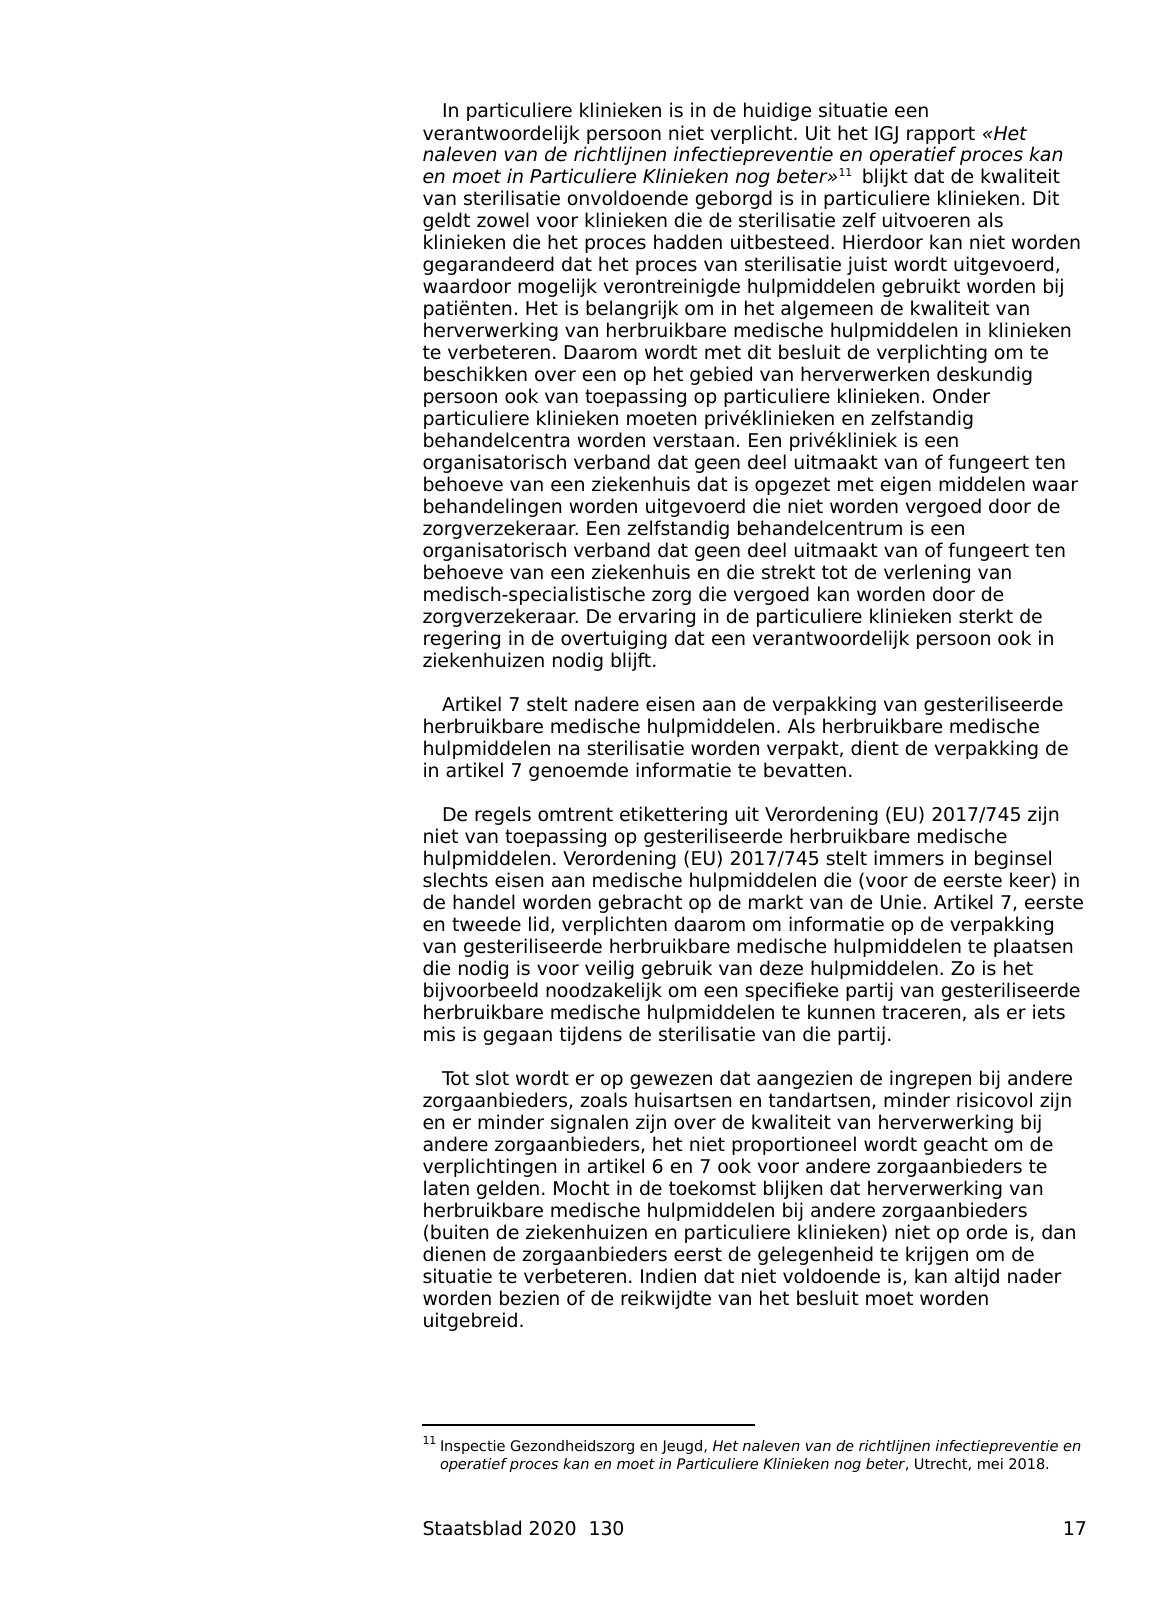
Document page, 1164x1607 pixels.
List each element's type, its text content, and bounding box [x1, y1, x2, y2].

text In particuliere klinieken is in de huidige situatie een verantwoordelijk persoon niet verplicht. Uit het IGJ rapport «Het naleven van de richtlijnen infectiepreventie en operatief proces kan en moet in Particuliere Klinieken nog beter» blijkt dat de kwaliteit van sterilisatie onvoldoende geborgd is in particuliere klinieken. Dit geldt zowel voor klinieken die de sterilisatie zelf uitvoeren als klinieken die het proces hadden uitbesteed. Hierdoor kan niet worden gegarandeerd dat het proces van sterilisatie juist wordt uitgevoerd, waardoor mogelijk verontreinigde hulpmiddelen gebruikt worden bij patiënten. Het is belangrijk om in het algemeen de kwaliteit van herverwerking van herbruikbare medische hulpmiddelen in klinieken te verbeteren. Daarom wordt met dit besluit de verplichting om te beschikken over een op het gebied van herverwerken deskundig persoon ook van toepassing op particuliere klinieken. Onder particuliere klinieken moeten privéklinieken en zelfstandig behandelcentra worden verstaan. Een privékliniek is een organisatorisch verband dat geen deel uitmaakt van of fungeert ten behoeve van een ziekenhuis dat is opgezet met eigen middelen waar behandelingen worden uitgevoerd die niet worden vergoed door de zorgverzekeraar. Een zelfstandig behandelcentrum is een organisatorisch verband dat geen deel uitmaakt van of fungeert ten behoeve van een ziekenhuis en die strekt tot de verlening van medisch-specialistische zorg die vergoed kan worden door de zorgverzekeraar. De ervaring in de particuliere klinieken sterkt de regering in de overtuiging dat een verantwoordelijk persoon ook in ziekenhuizen nodig blijft. [422, 100, 1087, 672]
text Artikel 7 stelt nadere eisen aan de verpakking van gesteriliseerde herbruikbare medische hulpmiddelen. Als herbruikbare medische hulpmiddelen na sterilisatie worden verpakt, dient de verpakking de in artikel 7 genoemde informatie te bevatten. [422, 694, 1087, 782]
text Tot slot wordt er op gewezen dat aangezien de ingrepen bij andere zorgaanbieders, zoals huisartsen en tandartsen, minder risicovol zijn en er minder signalen zijn over de kwaliteit van herverwerking bij andere zorgaanbieders, het niet proportioneel wordt geacht om de verplichtingen in artikel 6 en 7 ook voor andere zorgaanbieders te laten gelden. Mocht in de toekomst blijken dat herverwerking van herbruikbare medische hulpmiddelen bij andere zorgaanbieders (buiten de ziekenhuizen en particuliere klinieken) niet op orde is, dan dienen de zorgaanbieders eerst de gelegenheid te krijgen om de situatie te verbeteren. Indien dat niet voldoende is, kan altijd nader worden bezien of de reikwijdte van het besluit moet worden uitgebreid. [422, 1068, 1087, 1332]
text Inspectie Gezondheidszorg en Jeugd, Het naleven van de richtlijnen infectiepreventie en operatief proces kan en moet in Particuliere Klinieken nog beter, Utrecht, mei 2018. [422, 1434, 1087, 1473]
text De regels omtrent etikettering uit Verordening (EU) 2017/745 zijn niet van toepassing op gesteriliseerde herbruikbare medische hulpmiddelen. Verordening (EU) 2017/745 stelt immers in beginsel slechts eisen aan medische hulpmiddelen die (voor de eerste keer) in de handel worden gebracht op de markt van de Unie. Artikel 7, eerste en tweede lid, verplichten daarom om informatie op de verpakking van gesteriliseerde herbruikbare medische hulpmiddelen te plaatsen die nodig is voor veilig gebruik van deze hulpmiddelen. Zo is het bijvoorbeeld noodzakelijk om een specifieke partij van gesteriliseerde herbruikbare medische hulpmiddelen te kunnen traceren, als er iets mis is gegaan tijdens de sterilisatie van die partij. [422, 804, 1087, 1046]
